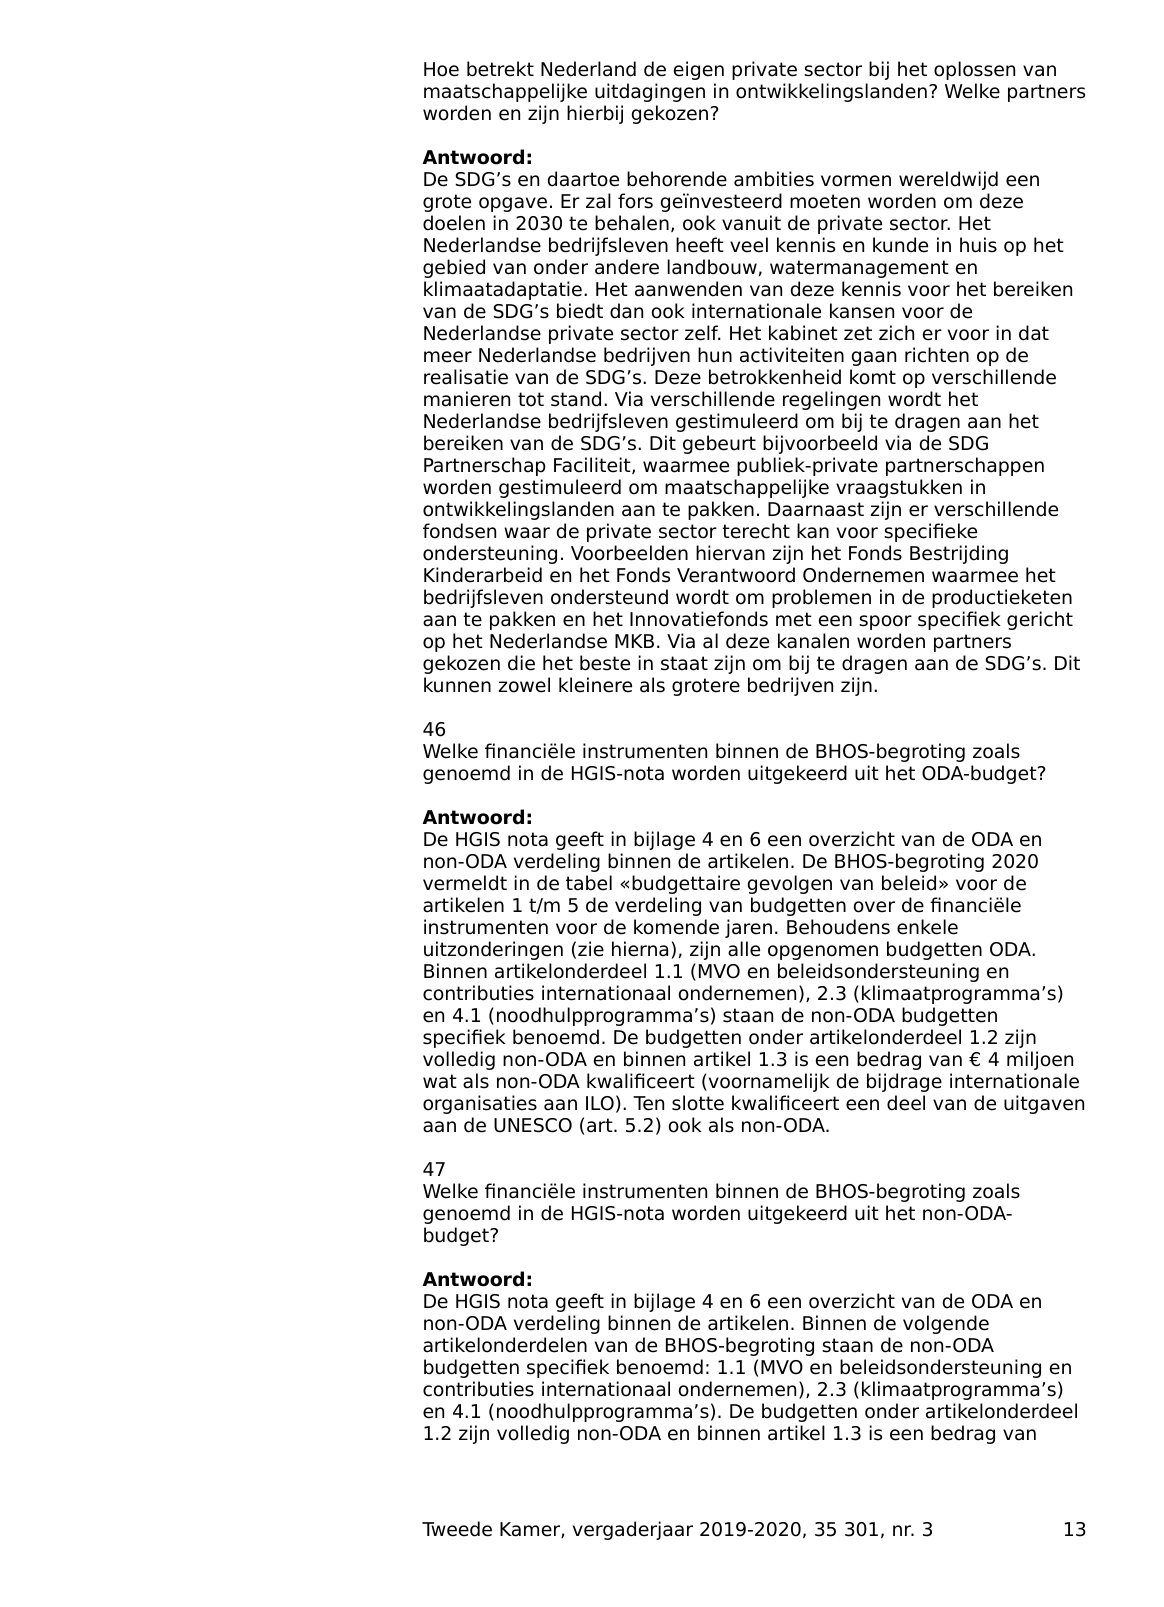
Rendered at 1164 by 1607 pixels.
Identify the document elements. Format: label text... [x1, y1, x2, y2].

text De SDG’s en daartoe behorende ambities vormen wereldwijd een grote opgave. Er zal fors geïnvesteerd moeten worden om deze doelen in 2030 te behalen, ook vanuit de private sector. Het Nederlandse bedrijfsleven heeft veel kennis en kunde in huis op het gebied van onder andere landbouw, watermanagement en klimaatadaptatie. Het aanwenden van deze kennis voor het bereiken van de SDG’s biedt dan ook internationale kansen voor de Nederlandse private sector zelf. Het kabinet zet zich er voor in dat meer Nederlandse bedrijven hun activiteiten gaan richten op de realisatie van de SDG’s. Deze betrokkenheid komt op verschillende manieren tot stand. Via verschillende regelingen wordt het Nederlandse bedrijfsleven gestimuleerd om bij te dragen aan het bereiken van de SDG’s. Dit gebeurt bijvoorbeeld via de SDG Partnerschap Faciliteit, waarmee publiek-private partnerschappen worden gestimuleerd om maatschappelijke vraagstukken in ontwikkelingslanden aan te pakken. Daarnaast zijn er verschillende fondsen waar de private sector terecht kan voor specifieke ondersteuning. Voorbeelden hiervan zijn het Fonds Bestrijding Kinderarbeid en het Fonds Verantwoord Ondernemen waarmee het bedrijfsleven ondersteund wordt om problemen in de productieketen aan te pakken en het Innovatiefonds met een spoor specifiek gericht op het Nederlandse MKB. Via al deze kanalen worden partners gekozen die het beste in staat zijn om bij te dragen aan de SDG’s. Dit kunnen zowel kleinere als grotere bedrijven zijn. [422, 169, 1087, 697]
text De HGIS nota geeft in bijlage 4 en 6 een overzicht van de ODA en non-ODA verdeling binnen de artikelen. De BHOS-begroting 2020 vermeldt in de tabel «budgettaire gevolgen van beleid» voor de artikelen 1 t/m 5 de verdeling van budgetten over de financiële instrumenten voor de komende jaren. Behoudens enkele uitzonderingen (zie hierna), zijn alle opgenomen budgetten ODA. Binnen artikelonderdeel 1.1 (MVO en beleidsondersteuning en contributies internationaal ondernemen), 2.3 (klimaatprogramma’s) en 4.1 (noodhulpprogramma’s) staan de non-ODA budgetten specifiek benoemd. De budgetten onder artikelonderdeel 1.2 zijn volledig non-ODA en binnen artikel 1.3 is een bedrag van € 4 miljoen wat als non-ODA kwalificeert (voornamelijk de bijdrage internationale organisaties aan ILO). Ten slotte kwalificeert een deel van de uitgaven aan de UNESCO (art. 5.2) ook als non-ODA. [422, 829, 1087, 1137]
text Antwoord: [422, 147, 1087, 169]
text Antwoord: [422, 807, 1087, 829]
text 46 [422, 719, 1087, 741]
text 47 [422, 1159, 1087, 1181]
text Hoe betrekt Nederland de eigen private sector bij het oplossen van maatschappelijke uitdagingen in ontwikkelingslanden? Welke partners worden en zijn hierbij gekozen? [422, 59, 1087, 125]
text De HGIS nota geeft in bijlage 4 en 6 een overzicht van de ODA en non-ODA verdeling binnen de artikelen. Binnen de volgende artikelonderdelen van de BHOS-begroting staan de non-ODA budgetten specifiek benoemd: 1.1 (MVO en beleidsondersteuning en contributies internationaal ondernemen), 2.3 (klimaatprogramma’s) en 4.1 (noodhulpprogramma’s). De budgetten onder artikelonderdeel 1.2 zijn volledig non-ODA en binnen artikel 1.3 is een bedrag van [422, 1291, 1087, 1445]
text Antwoord: [422, 1269, 1087, 1291]
text Welke financiële instrumenten binnen de BHOS-begroting zoals genoemd in de HGIS-nota worden uitgekeerd uit het non-ODA-budget? [422, 1181, 1087, 1247]
text Welke financiële instrumenten binnen de BHOS-begroting zoals genoemd in de HGIS-nota worden uitgekeerd uit het ODA-budget? [422, 741, 1087, 785]
